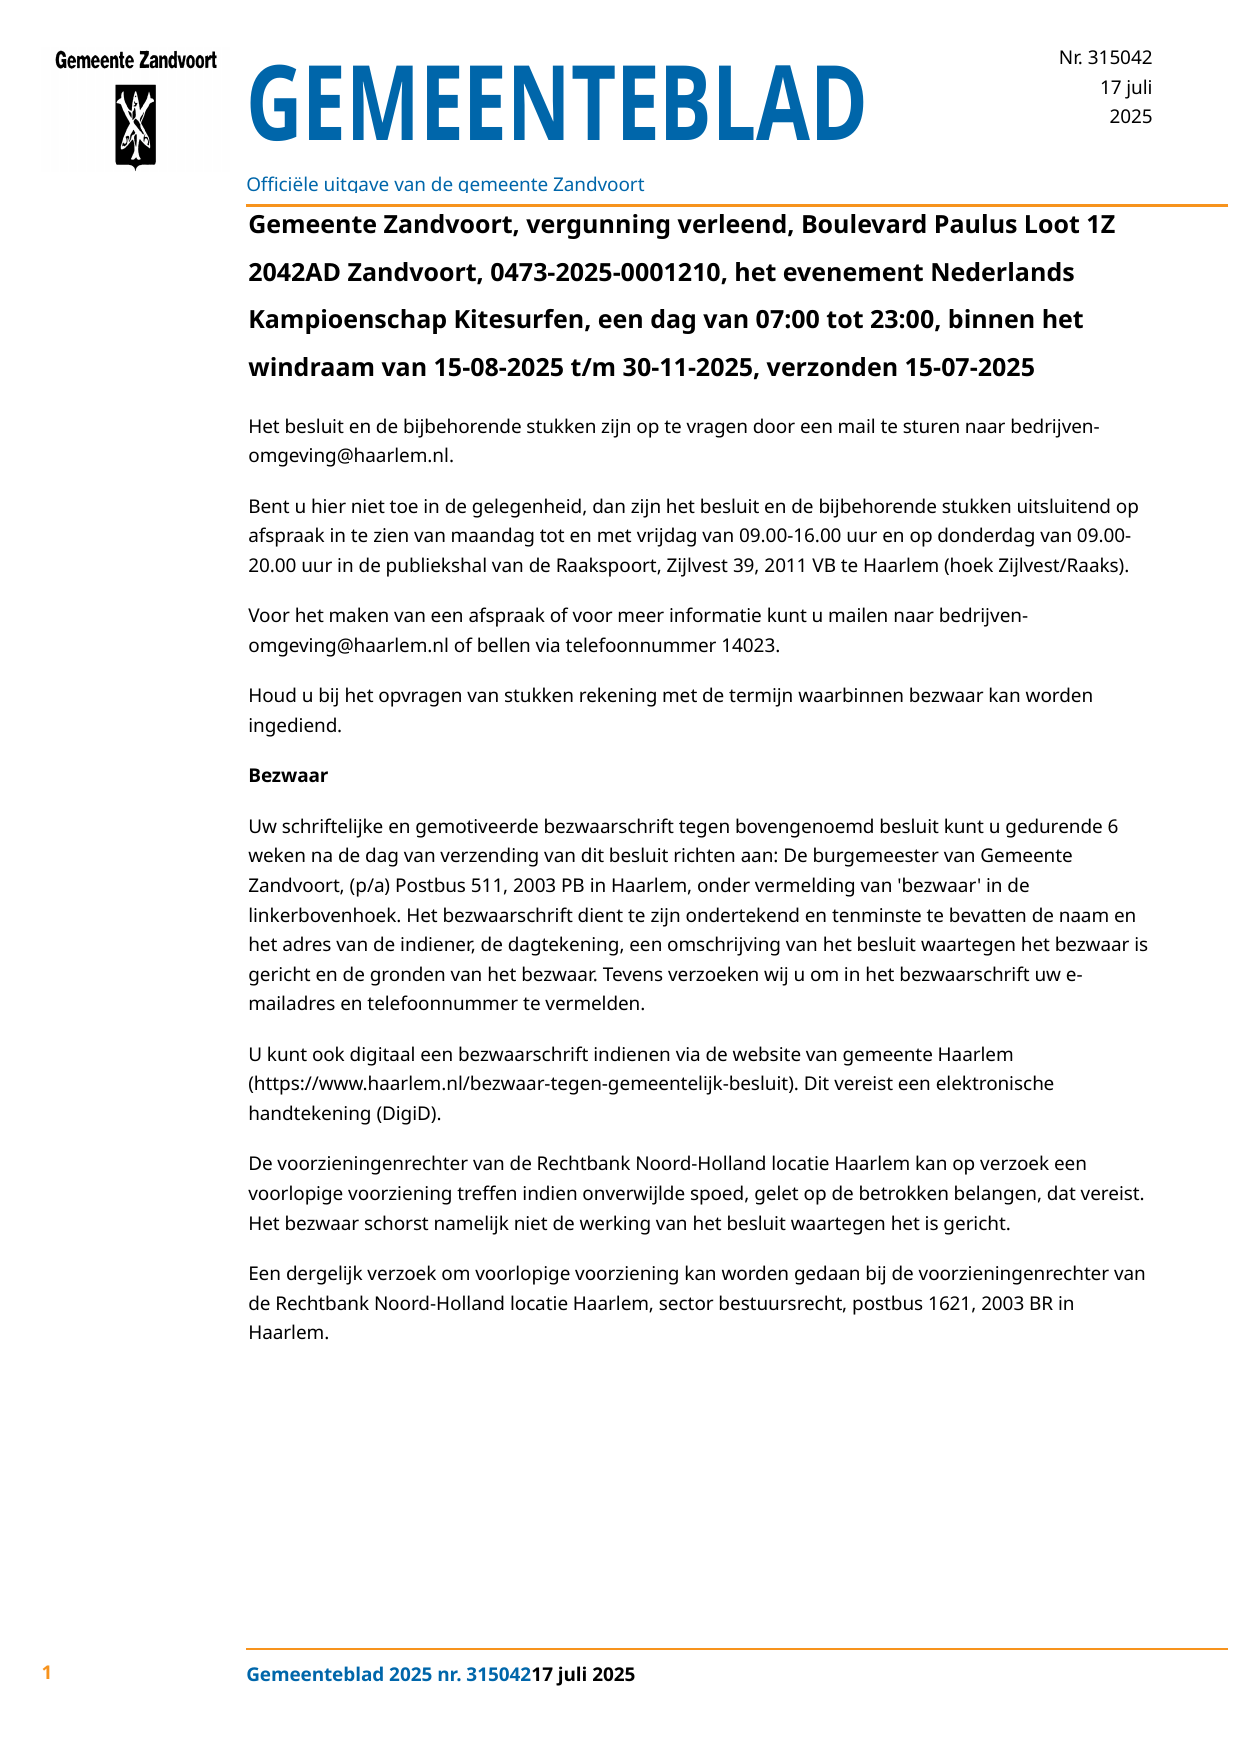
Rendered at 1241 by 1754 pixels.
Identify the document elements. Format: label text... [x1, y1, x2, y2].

text Bezwaar [248, 763, 1152, 788]
text Bent u hier niet toe in de gelegenheid, dan zijn het besluit en de bijbehorende stukken uitsluitend op afspraak in te zien van maandag tot en met vrijdag van 09.00-16.00 uur en op donderdag van 09.00-20.00 uur in de publiekshal van de Raakspoort, Zijlvest 39, 2011 VB te Haarlem (hoek Zijlvest/Raaks). [248, 493, 1152, 578]
text De voorzieningenrechter van de Rechtbank Noord-Holland locatie Haarlem kan op verzoek een voorlopige voorziening treffen indien onverwijlde spoed, gelet op de betrokken belangen, dat vereist. Het bezwaar schorst namelijk niet de werking van het besluit waartegen het is gericht. [248, 1151, 1152, 1236]
text Houd u bij het opvragen van stukken rekening met de termijn waarbinnen bezwaar kan worden ingediend. [248, 683, 1152, 738]
text U kunt ook digitaal een bezwaarschrift indienen via de website van gemeente Haarlem (https://www.haarlem.nl/bezwaar-tegen-gemeentelijk-besluit). Dit vereist een elektronische handtekening (DigiD). [248, 1041, 1152, 1126]
text Uw schriftelijke en gemotiveerde bezwaarschrift tegen bovengenoemd besluit kunt u gedurende 6 weken na de dag van verzending van dit besluit richten aan: De burgemeester van Gemeente Zandvoort, (p/a) Postbus 511, 2003 PB in Haarlem, onder vermelding van 'bezwaar' in de linkerbovenhoek. Het bezwaarschrift dient te zijn ondertekend en tenminste te bevatten de naam en het adres van de indiener, de dagtekening, een omschrijving van het besluit waartegen het bezwaar is gericht en de gronden van het bezwaar. Tevens verzoeken wij u om in het bezwaarschrift uw e-mailadres en telefoonnummer te vermelden. [248, 813, 1152, 1016]
picture [41, 47, 231, 172]
text Voor het maken van een afspraak of voor meer informatie kunt u mailen naar bedrijven-omgeving@haarlem.nl of bellen via telefoonnummer 14023. [248, 603, 1152, 658]
text Het besluit en de bijbehorende stukken zijn op te vragen door een mail te sturen naar bedrijven-omgeving@haarlem.nl. [248, 413, 1152, 468]
text Een dergelijk verzoek om voorlopige voorziening kan worden gedaan bij de voorzieningenrechter van de Rechtbank Noord-Holland locatie Haarlem, sector bestuursrecht, postbus 1621, 2003 BR in Haarlem. [248, 1260, 1152, 1345]
text Gemeente Zandvoort, vergunning verleend, Boulevard Paulus Loot 1Z 2042AD Zandvoort, 0473-2025-0001210, het evenement Nederlands Kampioenschap Kitesurfen, een dag van 07:00 tot 23:00, binnen het windraam van 15-08-2025 t/m 30-11-2025, verzonden 15-07-2025 [248, 207, 1152, 384]
